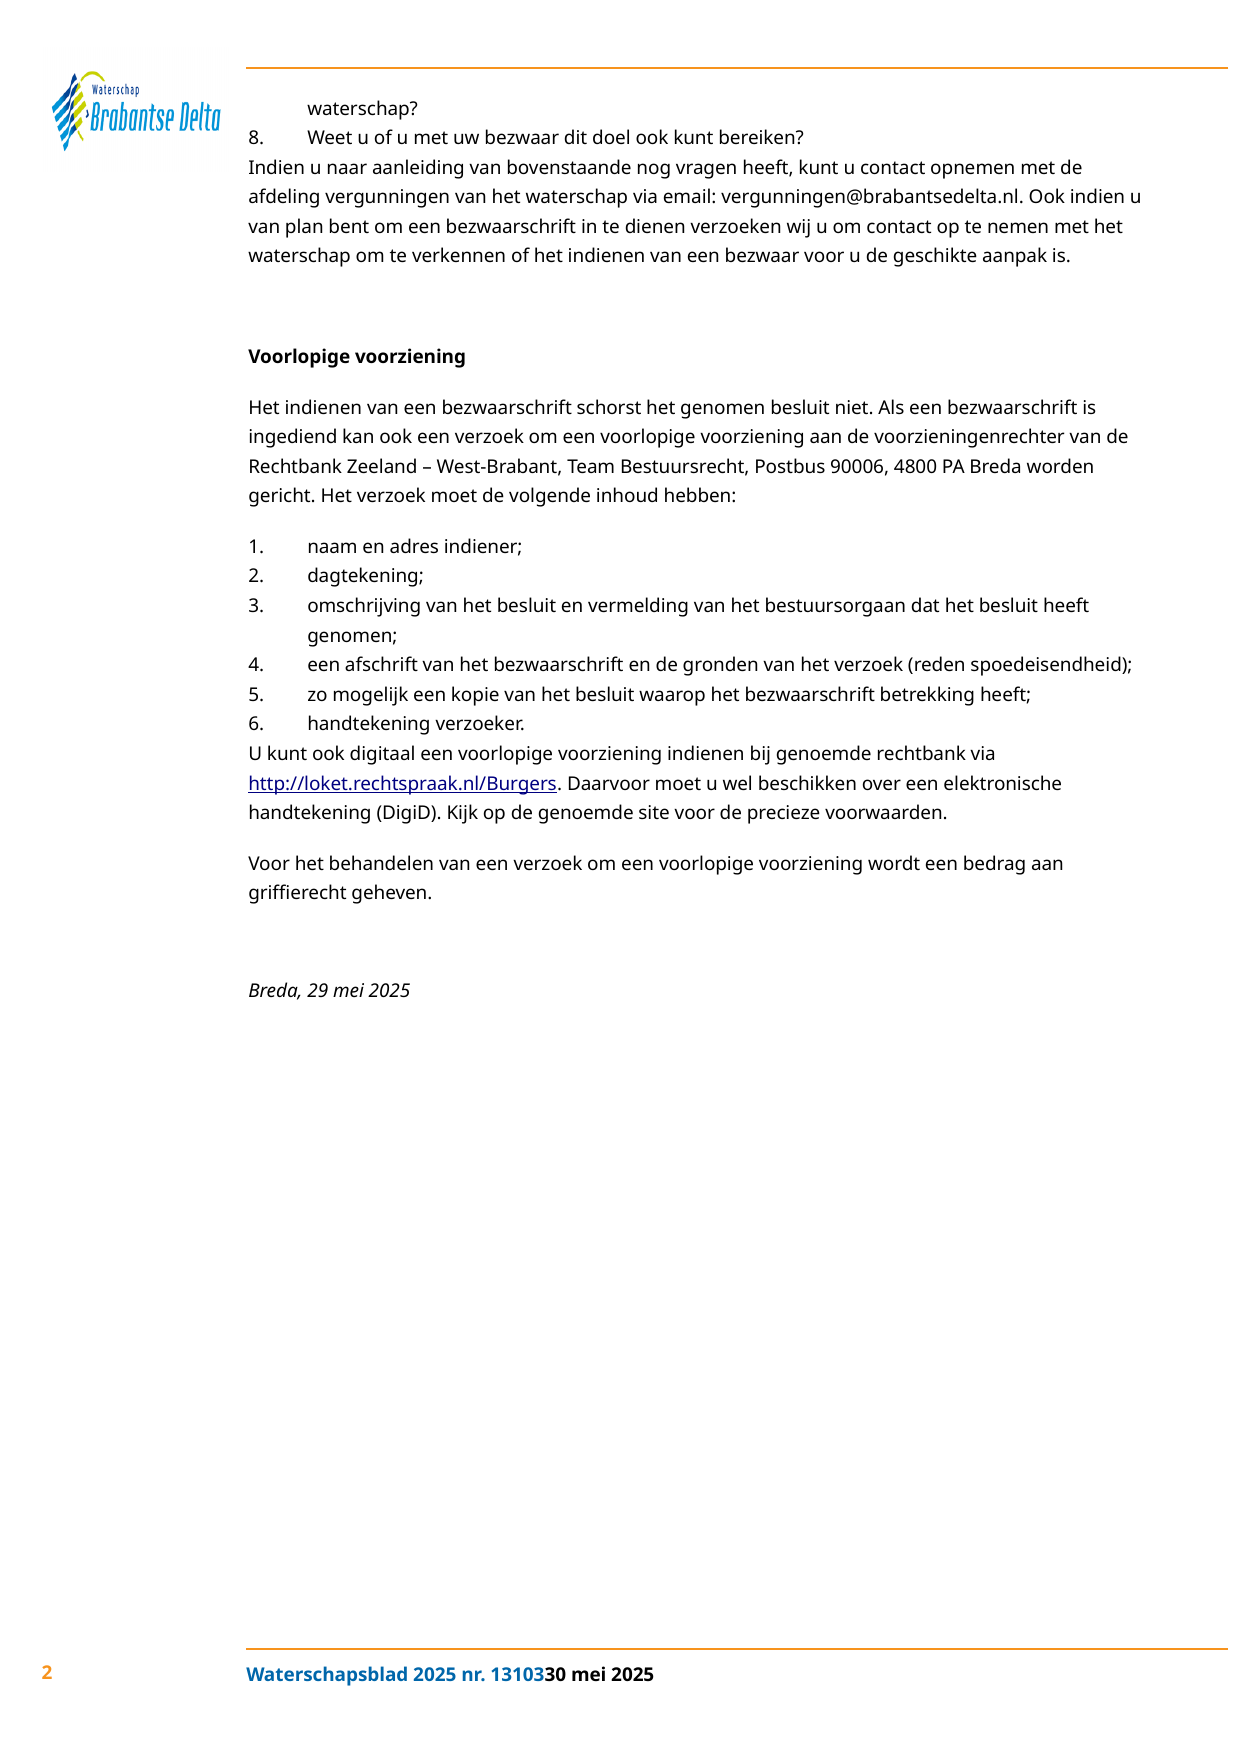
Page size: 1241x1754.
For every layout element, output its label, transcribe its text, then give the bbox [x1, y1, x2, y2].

text Indien u naar aanleiding van bovenstaande nog vragen heeft, kunt u contact opnemen met de afdeling vergunningen van het waterschap via email: vergunningen@brabantsedelta.nl. Ook indien u van plan bent om een bezwaarschrift in te dienen verzoeken wij u om contact op te nemen met het waterschap om te verkennen of het indienen van een bezwaar voor u de geschikte aanpak is. [248, 154, 1152, 268]
text Het indienen van een bezwaarschrift schorst het genomen besluit niet. Als een bezwaarschrift is ingediend kan ook een verzoek om een voorlopige voorziening aan de voorzieningenrechter van de Rechtbank Zeeland – West-Brabant, Team Bestuursrecht, Postbus 90006, 4800 PA Breda worden gericht. Het verzoek moet de volgende inhoud hebben: [248, 394, 1152, 508]
list handtekening verzoeker. [248, 711, 1152, 736]
text Voor het behandelen van een verzoek om een voorlopige voorziening wordt een bedrag aan griffierecht geheven. [248, 850, 1152, 905]
list waterschap? [248, 95, 1152, 121]
text U kunt ook digitaal een voorlopige voorziening indienen bij genoemde rechtbank via http://loket.rechtspraak.nl/Burgers. Daarvoor moet u wel beschikken over een elektronische handtekening (DigiD). Kijk op de genoemde site voor de precieze voorwaarden. [248, 740, 1152, 825]
text Breda, 29 mei 2025 [248, 978, 1152, 1003]
list dagtekening; [248, 563, 1152, 588]
picture [41, 47, 231, 172]
list Weet u of u met uw bezwaar dit doel ook kunt bereiken? [248, 124, 1152, 150]
list naam en adres indiener; [248, 533, 1152, 559]
list omschrijving van het besluit en vermelding van het bestuursorgaan dat het besluit heeft genomen; [248, 592, 1152, 648]
list een afschrift van het bezwaarschrift en de gronden van het verzoek (reden spoedeisendheid); [248, 651, 1152, 677]
text Voorlopige voorziening [248, 343, 1152, 369]
list zo mogelijk een kopie van het besluit waarop het bezwaarschrift betrekking heeft; [248, 681, 1152, 707]
